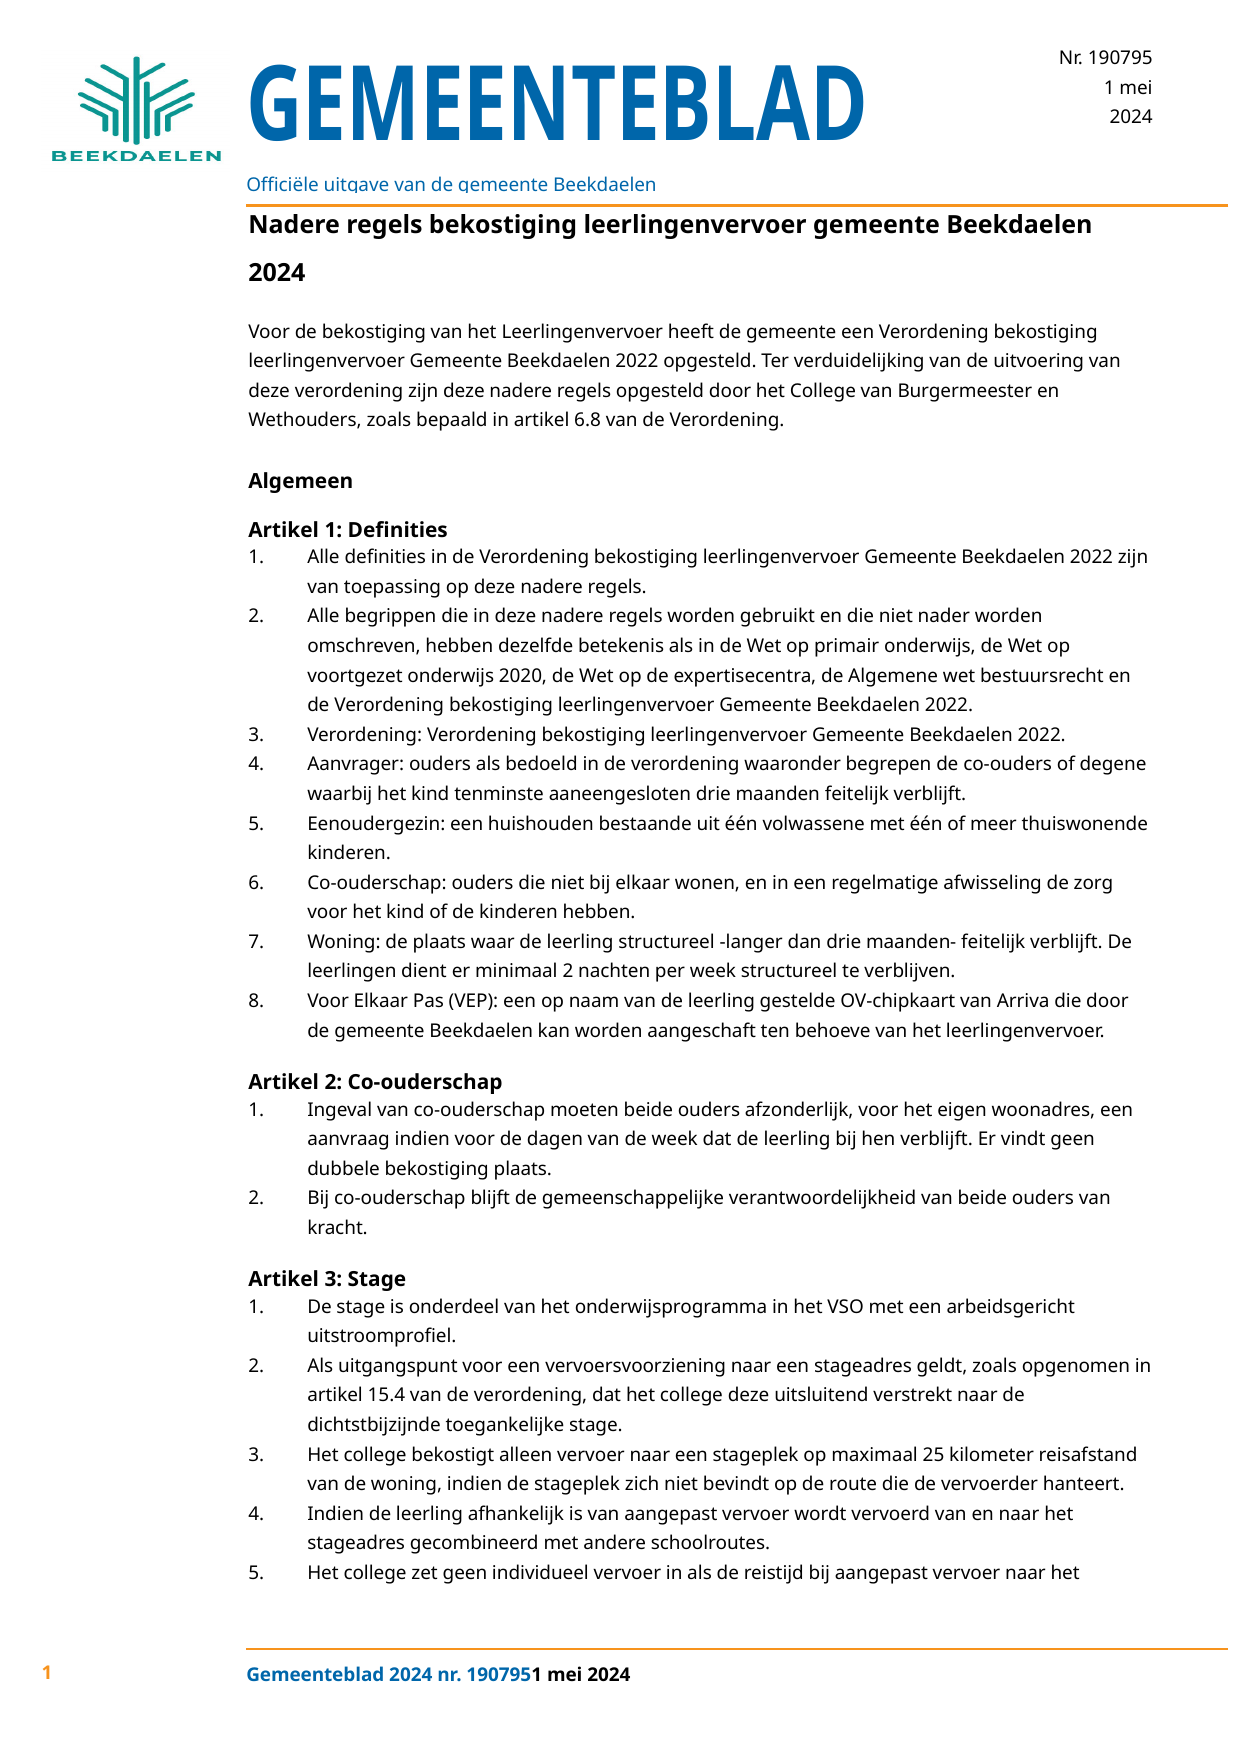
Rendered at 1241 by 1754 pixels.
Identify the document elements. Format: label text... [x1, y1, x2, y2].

text Artikel 2: Co-ouderschap [248, 1067, 1152, 1096]
text Voor de bekostiging van het Leerlingenvervoer heeft de gemeente een Verordening bekostiging leerlingenvervoer Gemeente Beekdaelen 2022 opgesteld. Ter verduidelijking van de uitvoering van deze verordening zijn deze nadere regels opgesteld door het College van Burgermeester en Wethouders, zoals bepaald in artikel 6.8 van de Verordening. [248, 318, 1152, 432]
list Alle begrippen die in deze nadere regels worden gebruikt en die niet nader worden omschreven, hebben dezelfde betekenis als in de Wet op primair onderwijs, de Wet op voortgezet onderwijs 2020, de Wet op de expertisecentra, de Algemene wet bestuursrecht en de Verordening bekostiging leerlingenvervoer Gemeente Beekdaelen 2022. [248, 603, 1152, 717]
text Nadere regels bekostiging leerlingenvervoer gemeente Beekdaelen 2024 [248, 207, 1152, 288]
list Ingeval van co-ouderschap moeten beide ouders afzonderlijk, voor het eigen woonadres, een aanvraag indien voor de dagen van de week dat de leerling bij hen verblijft. Er vindt geen dubbele bekostiging plaats. [248, 1096, 1152, 1181]
list De stage is onderdeel van het onderwijsprogramma in het VSO met een arbeidsgericht uitstroomprofiel. [248, 1293, 1152, 1348]
list Aanvrager: ouders als bedoeld in de verordening waaronder begrepen de co-ouders of degene waarbij het kind tenminste aaneengesloten drie maanden feitelijk verblijft. [248, 751, 1152, 806]
list Het college zet geen individueel vervoer in als de reistijd bij aangepast vervoer naar het [248, 1559, 1152, 1585]
list Het college bekostigt alleen vervoer naar een stageplek op maximaal 25 kilometer reisafstand van de woning, indien de stageplek zich niet bevindt op de route die de vervoerder hanteert. [248, 1441, 1152, 1496]
list Als uitgangspunt voor een vervoersvoorziening naar een stageadres geldt, zoals opgenomen in artikel 15.4 van de verordening, dat het college deze uitsluitend verstrekt naar de dichtstbijzijnde toegankelijke stage. [248, 1352, 1152, 1437]
text Artikel 3: Stage [248, 1264, 1152, 1293]
list Eenoudergezin: een huishouden bestaande uit één volwassene met één of meer thuiswonende kinderen. [248, 810, 1152, 865]
list Alle definities in de Verordening bekostiging leerlingenvervoer Gemeente Beekdaelen 2022 zijn van toepassing op deze nadere regels. [248, 543, 1152, 599]
list Co-ouderschap: ouders die niet bij elkaar wonen, en in een regelmatige afwisseling de zorg voor het kind of de kinderen hebben. [248, 869, 1152, 924]
picture [41, 47, 231, 172]
list Verordening: Verordening bekostiging leerlingenvervoer Gemeente Beekdaelen 2022. [248, 721, 1152, 747]
list Voor Elkaar Pas (VEP): een op naam van de leerling gestelde OV-chipkaart van Arriva die door de gemeente Beekdaelen kan worden aangeschaft ten behoeve van het leerlingenvervoer. [248, 987, 1152, 1043]
text Artikel 1: Definities [248, 515, 1152, 543]
text Algemeen [248, 466, 1152, 494]
list Woning: de plaats waar de leerling structureel -langer dan drie maanden- feitelijk verblijft. De leerlingen dient er minimaal 2 nachten per week structureel te verblijven. [248, 928, 1152, 983]
list Indien de leerling afhankelijk is van aangepast vervoer wordt vervoerd van en naar het stageadres gecombineerd met andere schoolroutes. [248, 1500, 1152, 1555]
list Bij co-ouderschap blijft de gemeenschappelijke verantwoordelijkheid van beide ouders van kracht. [248, 1184, 1152, 1240]
